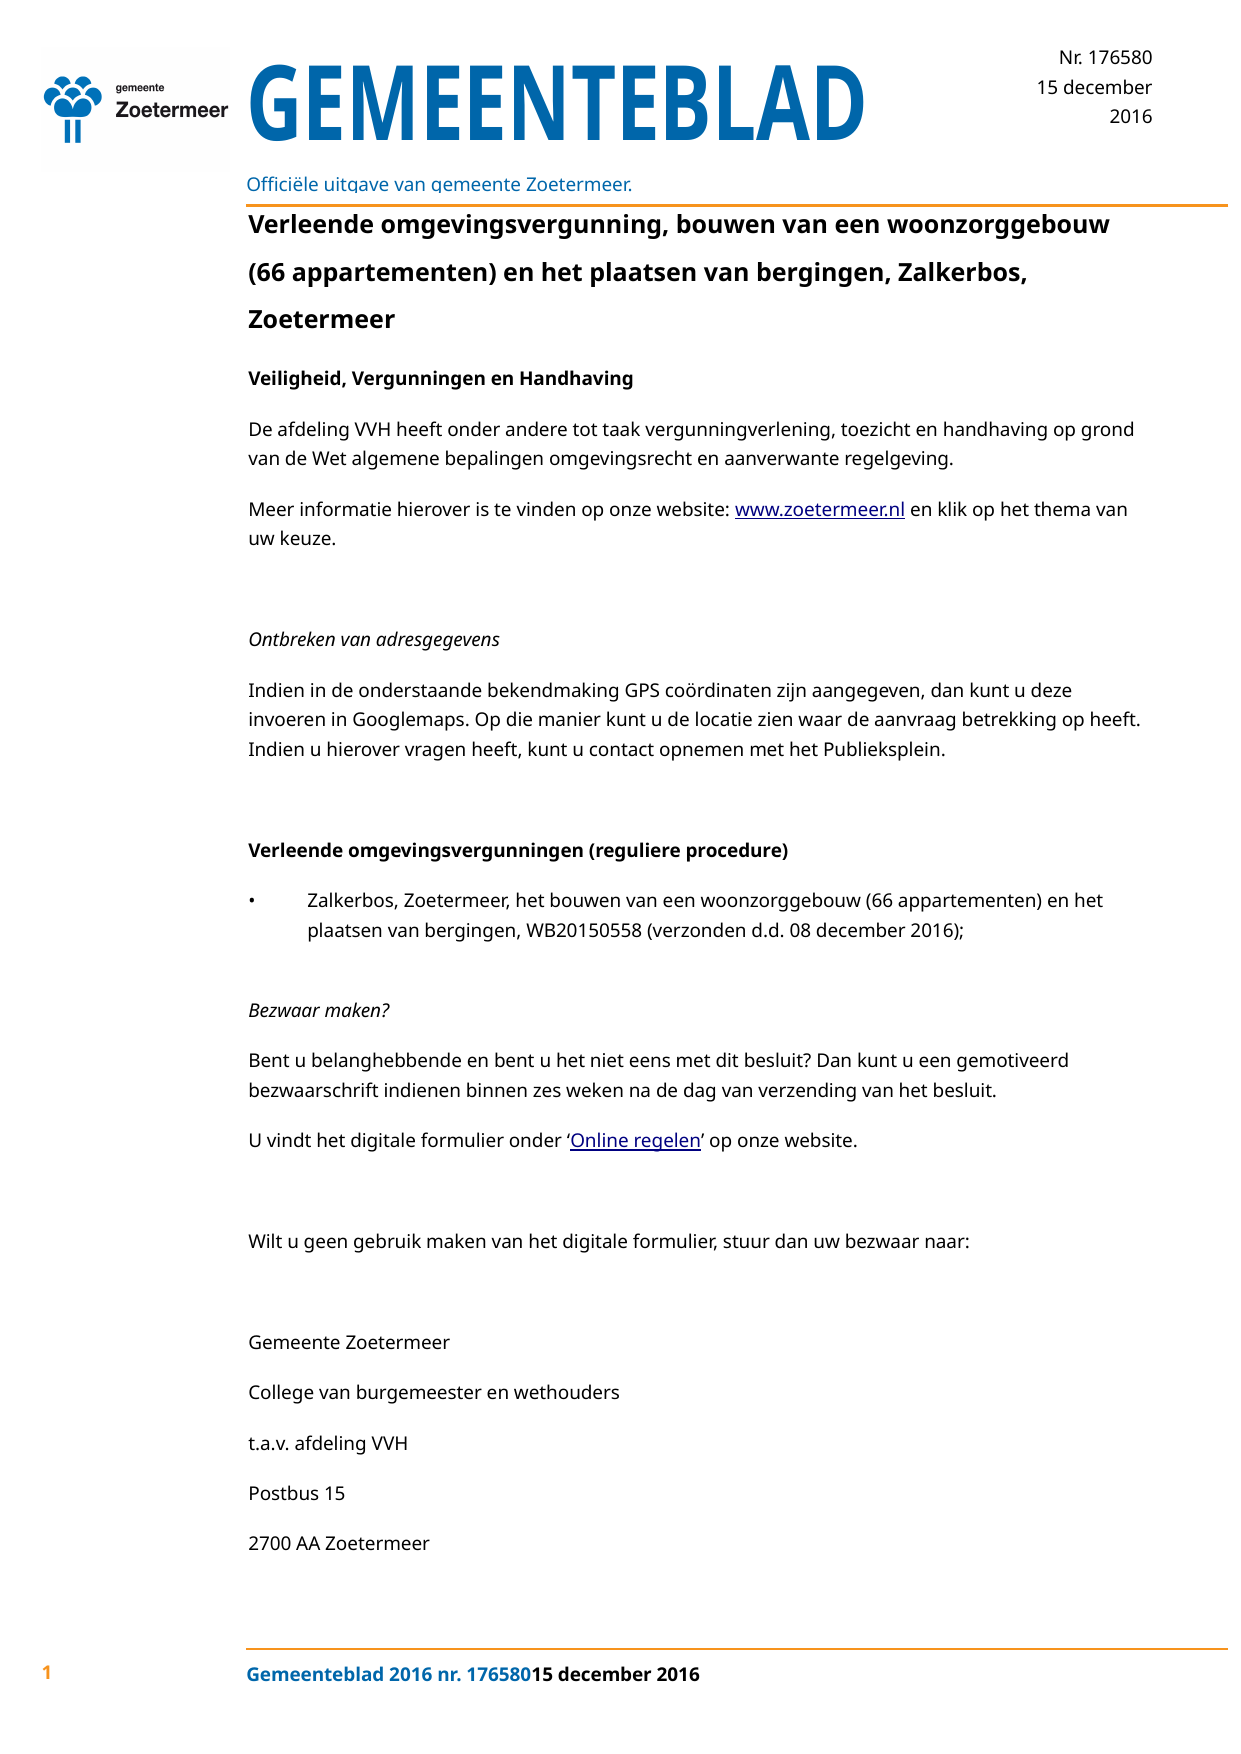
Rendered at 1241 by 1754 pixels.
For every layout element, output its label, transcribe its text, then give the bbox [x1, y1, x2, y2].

text 2700 AA Zoetermeer [248, 1531, 1152, 1556]
text Bent u belanghebbende en bent u het niet eens met dit besluit? Dan kunt u een gemotiveerd bezwaarschrift indienen binnen zes weken na de dag van verzending van het besluit. [248, 1047, 1152, 1102]
text Verleende omgevingsvergunning, bouwen van een woonzorggebouw (66 appartementen) en het plaatsen van bergingen, Zalkerbos, Zoetermeer [248, 207, 1152, 336]
text Postbus 15 [248, 1480, 1152, 1506]
text Veiligheid, Vergunningen en Handhaving [248, 366, 1152, 391]
text De afdeling VVH heeft onder andere tot taak vergunningverlening, toezicht en handhaving op grond van de Wet algemene bepalingen omgevingsrecht en aanverwante regelgeving. [248, 416, 1152, 471]
text Gemeente Zoetermeer [248, 1329, 1152, 1354]
text Indien in de onderstaande bekendmaking GPS coördinaten zijn aangegeven, dan kunt u deze invoeren in Googlemaps. Op die manier kunt u de locatie zien waar de aanvraag betrekking op heeft. Indien u hierover vragen heeft, kunt u contact opnemen met het Publieksplein. [248, 677, 1152, 762]
picture [41, 47, 231, 172]
text t.a.v. afdeling VVH [248, 1430, 1152, 1455]
text Verleende omgevingsvergunningen (reguliere procedure) [248, 837, 1152, 862]
text College van burgemeester en wethouders [248, 1379, 1152, 1405]
text Bezwaar maken? [248, 997, 1152, 1022]
text U vindt het digitale formulier onder ‘Online regelen’ op onze website. [248, 1127, 1152, 1153]
text Ontbreken van adresgegevens [248, 626, 1152, 652]
text Wilt u geen gebruik maken van het digitale formulier, stuur dan uw bezwaar naar: [248, 1228, 1152, 1254]
text Meer informatie hierover is te vinden op onze website: www.zoetermeer.nl en klik op het thema van uw keuze. [248, 496, 1152, 551]
list Zalkerbos, Zoetermeer, het bouwen van een woonzorggebouw (66 appartementen) en het plaatsen van bergingen, WB20150558 (verzonden d.d. 08 december 2016); [248, 887, 1152, 942]
